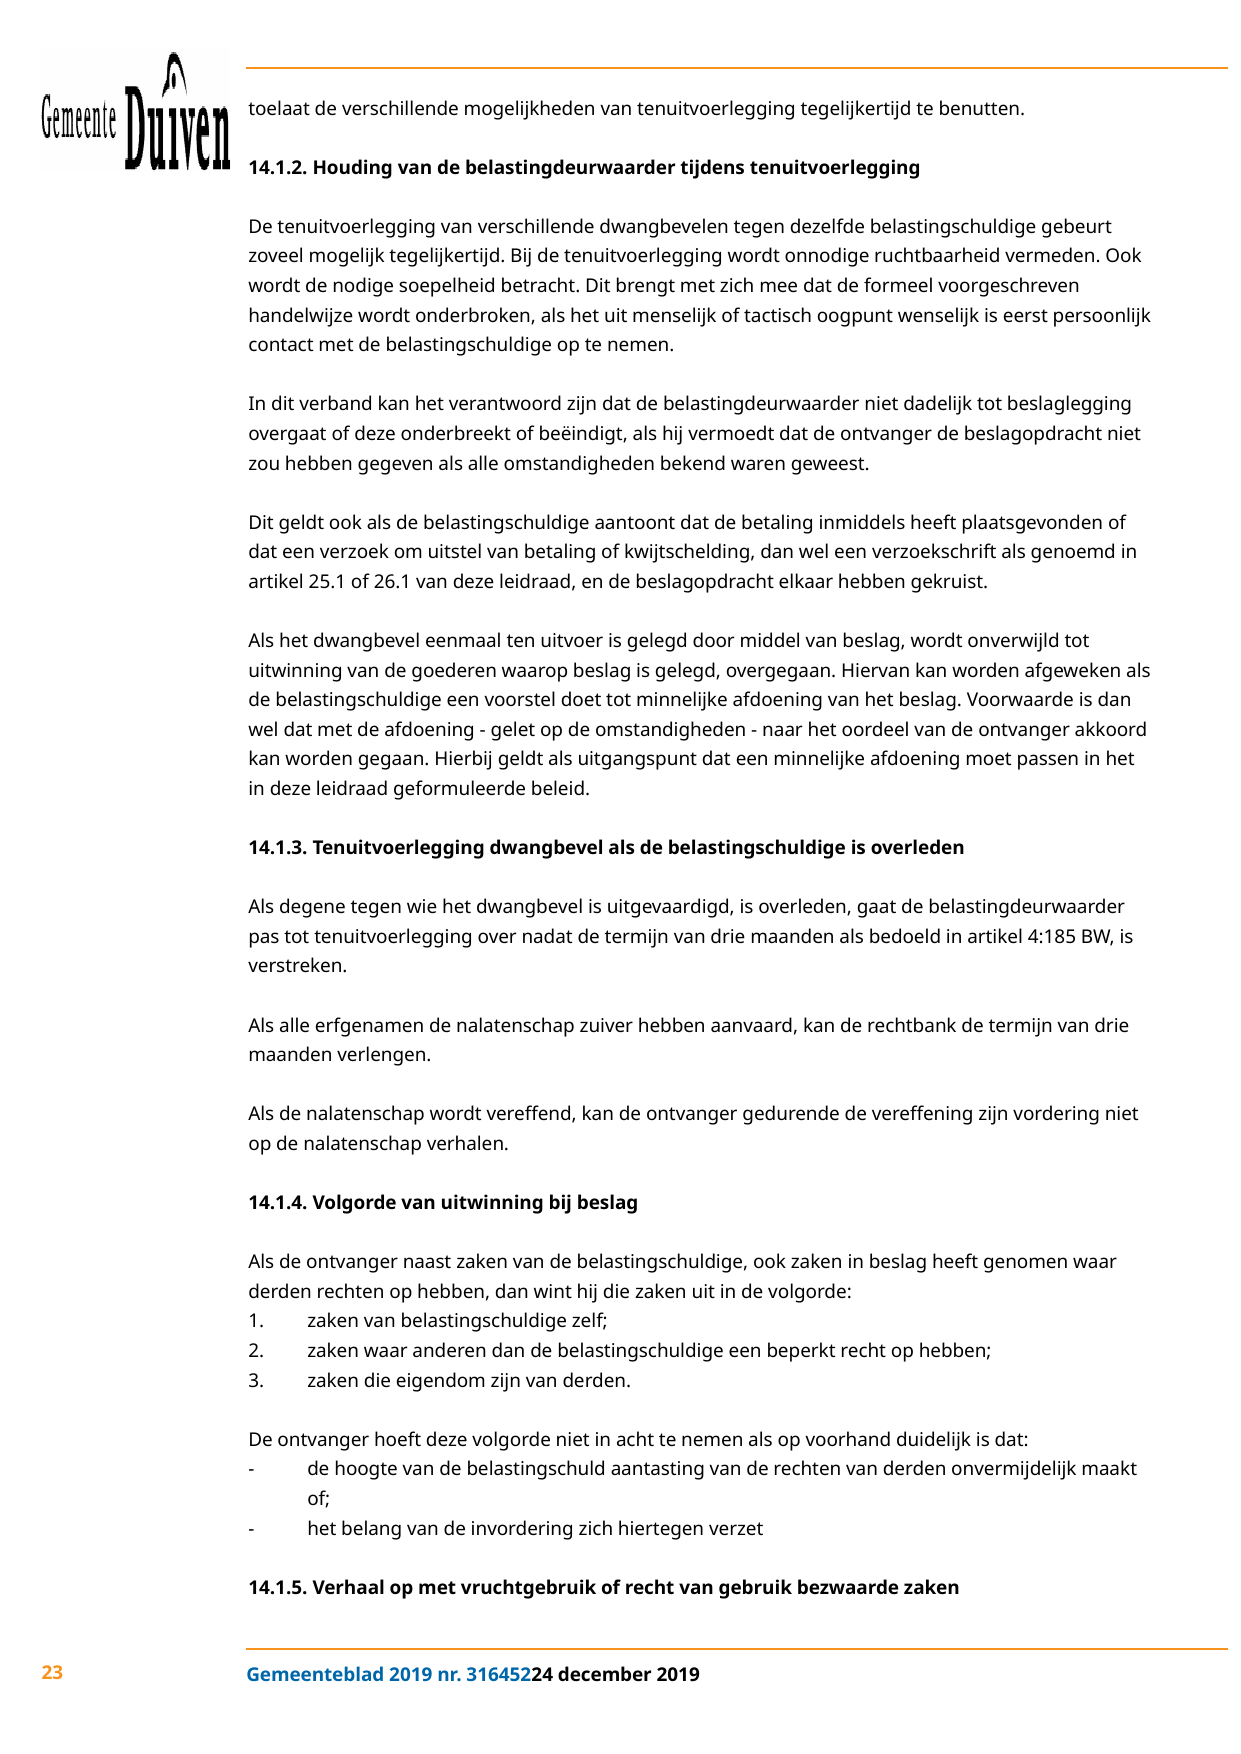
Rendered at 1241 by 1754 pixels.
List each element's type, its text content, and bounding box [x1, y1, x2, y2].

text De tenuitvoerlegging van verschillende dwangbevelen tegen dezelfde belastingschuldige gebeurt zoveel mogelijk tegelijkertijd. Bij de tenuitvoerlegging wordt onnodige ruchtbaarheid vermeden. Ook wordt de nodige soepelheid betracht. Dit brengt met zich mee dat de formeel voorgeschreven handelwijze wordt onderbroken, als het uit menselijk of tactisch oogpunt wenselijk is eerst persoonlijk contact met de belastingschuldige op te nemen. [248, 213, 1152, 357]
list zaken die eigendom zijn van derden. [248, 1367, 1152, 1393]
text 14.1.3. Tenuitvoerlegging dwangbevel als de belastingschuldige is overleden [248, 834, 1152, 860]
list het belang van de invordering zich hiertegen verzet [248, 1515, 1152, 1541]
list zaken waar anderen dan de belastingschuldige een beperkt recht op hebben; [248, 1337, 1152, 1363]
text In dit verband kan het verantwoord zijn dat de belastingdeurwaarder niet dadelijk tot beslaglegging overgaat of deze onderbreekt of beëindigt, als hij vermoedt dat de ontvanger de beslagopdracht niet zou hebben gegeven als alle omstandigheden bekend waren geweest. [248, 391, 1152, 476]
picture [41, 47, 231, 172]
text De ontvanger hoeft deze volgorde niet in acht te nemen als op voorhand duidelijk is dat: [248, 1426, 1152, 1452]
text Als de ontvanger naast zaken van de belastingschuldige, ook zaken in beslag heeft genomen waar derden rechten op hebben, dan wint hij die zaken uit in de volgorde: [248, 1248, 1152, 1304]
list zaken van belastingschuldige zelf; [248, 1308, 1152, 1333]
text Als degene tegen wie het dwangbevel is uitgevaardigd, is overleden, gaat de belastingdeurwaarder pas tot tenuitvoerlegging over nadat de termijn van drie maanden als bedoeld in artikel 4:185 BW, is verstreken. [248, 893, 1152, 978]
list de hoogte van de belastingschuld aantasting van de rechten van derden onvermijdelijk maakt of; [248, 1456, 1152, 1511]
text toelaat de verschillende mogelijkheden van tenuitvoerlegging tegelijkertijd te benutten. [248, 95, 1152, 121]
text 14.1.5. Verhaal op met vruchtgebruik of recht van gebruik bezwaarde zaken [248, 1574, 1152, 1600]
text Als alle erfgenamen de nalatenschap zuiver hebben aanvaard, kan de rechtbank de termijn van drie maanden verlengen. [248, 1012, 1152, 1067]
text 14.1.2. Houding van de belastingdeurwaarder tijdens tenuitvoerlegging [248, 154, 1152, 180]
text Dit geldt ook als de belastingschuldige aantoont dat de betaling inmiddels heeft plaatsgevonden of dat een verzoek om uitstel van betaling of kwijtschelding, dan wel een verzoekschrift als genoemd in artikel 25.1 of 26.1 van deze leidraad, en de beslagopdracht elkaar hebben gekruist. [248, 509, 1152, 594]
text Als de nalatenschap wordt vereffend, kan de ontvanger gedurende de vereffening zijn vordering niet op de nalatenschap verhalen. [248, 1101, 1152, 1156]
text Als het dwangbevel eenmaal ten uitvoer is gelegd door middel van beslag, wordt onverwijld tot uitwinning van de goederen waarop beslag is gelegd, overgegaan. Hiervan kan worden afgeweken als de belastingschuldige een voorstel doet tot minnelijke afdoening van het beslag. Voorwaarde is dan wel dat met de afdoening - gelet op de omstandigheden - naar het oordeel van de ontvanger akkoord kan worden gegaan. Hierbij geldt als uitgangspunt dat een minnelijke afdoening moet passen in het in deze leidraad geformuleerde beleid. [248, 627, 1152, 801]
text 14.1.4. Volgorde van uitwinning bij beslag [248, 1189, 1152, 1215]
